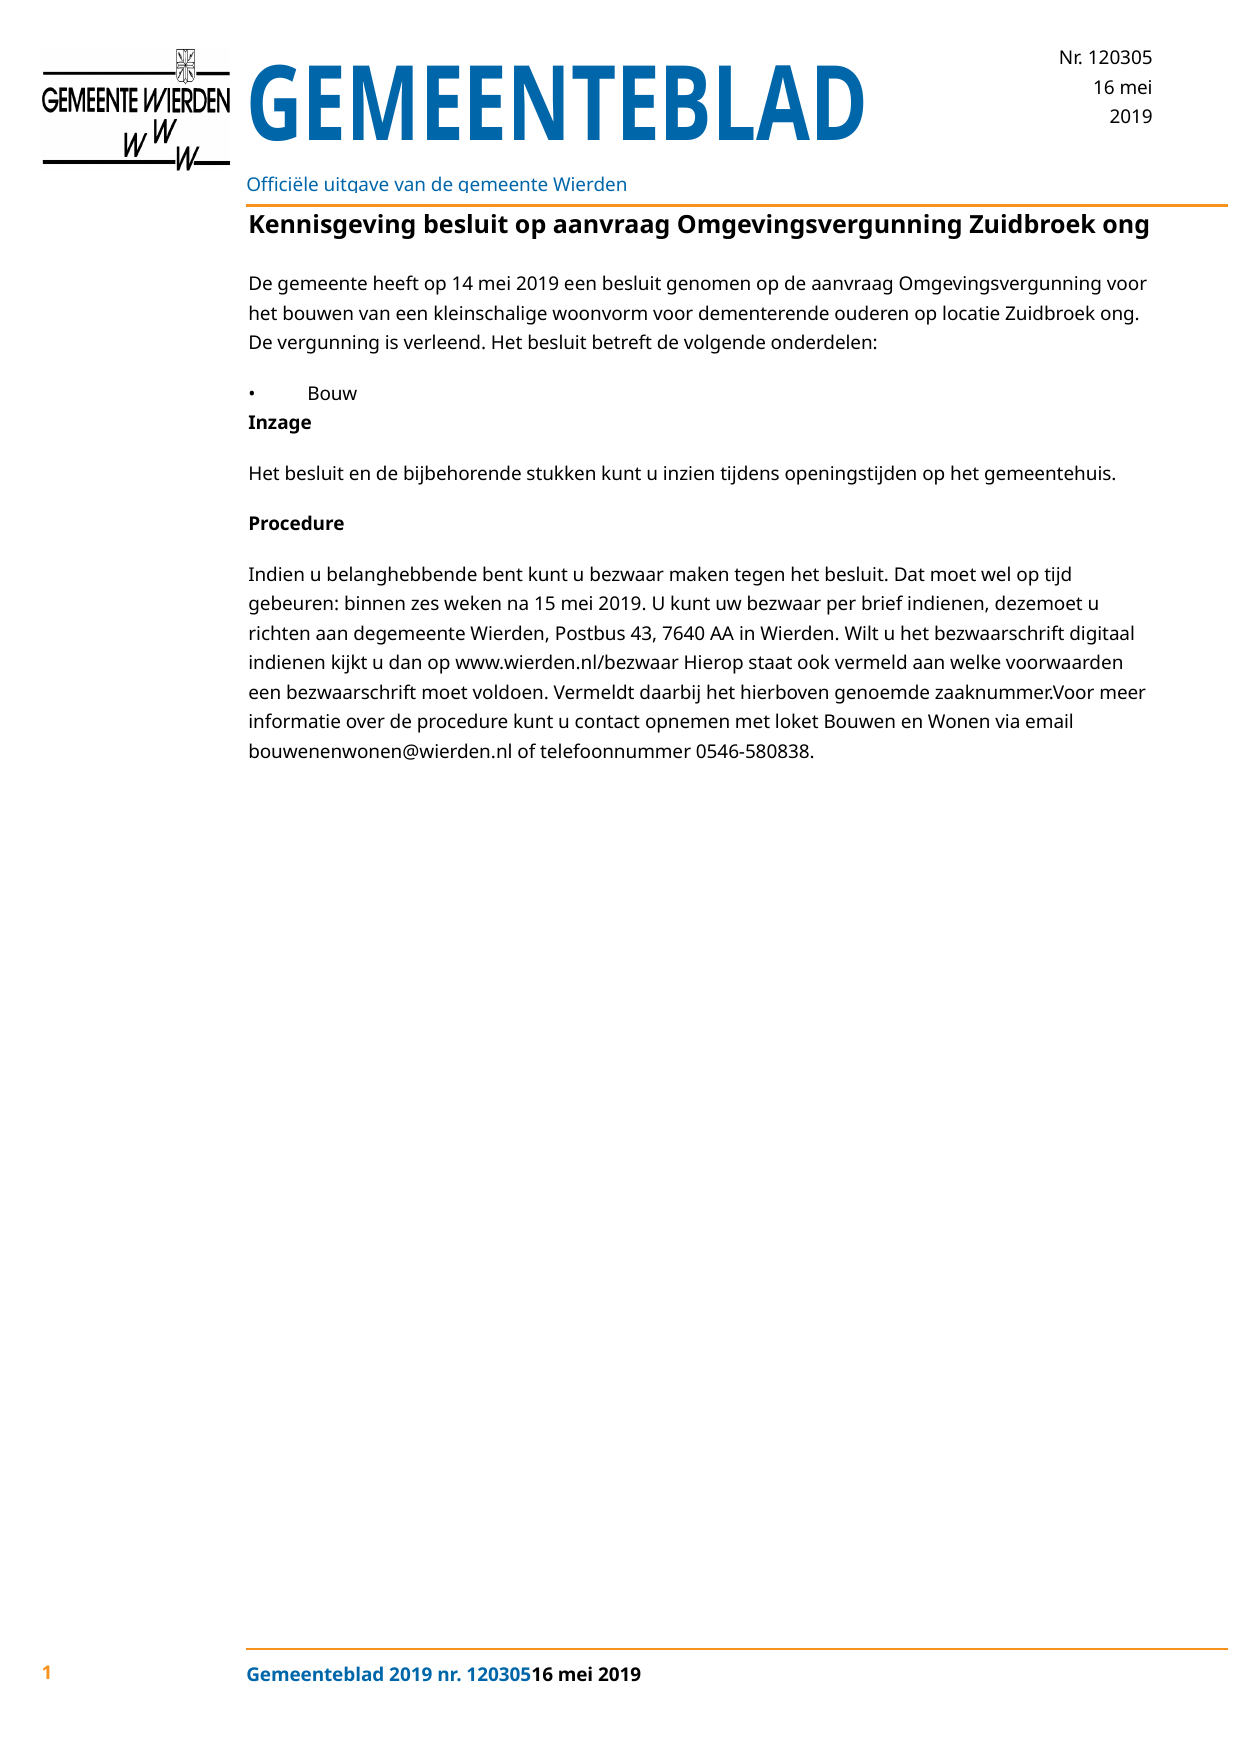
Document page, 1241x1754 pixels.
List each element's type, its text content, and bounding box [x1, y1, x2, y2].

picture [41, 47, 231, 172]
text Indien u belanghebbende bent kunt u bezwaar maken tegen het besluit. Dat moet wel op tijd gebeuren: binnen zes weken na 15 mei 2019. U kunt uw bezwaar per brief indienen, dezemoet u richten aan degemeente Wierden, Postbus 43, 7640 AA in Wierden. Wilt u het bezwaarschrift digitaal indienen kijkt u dan op www.wierden.nl/bezwaar Hierop staat ook vermeld aan welke voorwaarden een bezwaarschrift moet voldoen. Vermeldt daarbij het hierboven genoemde zaaknummer.Voor meer informatie over de procedure kunt u contact opnemen met loket Bouwen en Wonen via email bouwenenwonen@wierden.nl of telefoonnummer 0546-580838. [248, 561, 1152, 764]
text Inzage [248, 409, 1152, 435]
text De gemeente heeft op 14 mei 2019 een besluit genomen op de aanvraag Omgevingsvergunning voor het bouwen van een kleinschalige woonvorm voor dementerende ouderen op locatie Zuidbroek ong. De vergunning is verleend. Het besluit betreft de volgende onderdelen: [248, 270, 1152, 355]
text Procedure [248, 510, 1152, 536]
text Kennisgeving besluit op aanvraag Omgevingsvergunning Zuidbroek ong [248, 207, 1152, 241]
text Het besluit en de bijbehorende stukken kunt u inzien tijdens openingstijden op het gemeentehuis. [248, 460, 1152, 486]
list Bouw [248, 380, 1152, 406]
